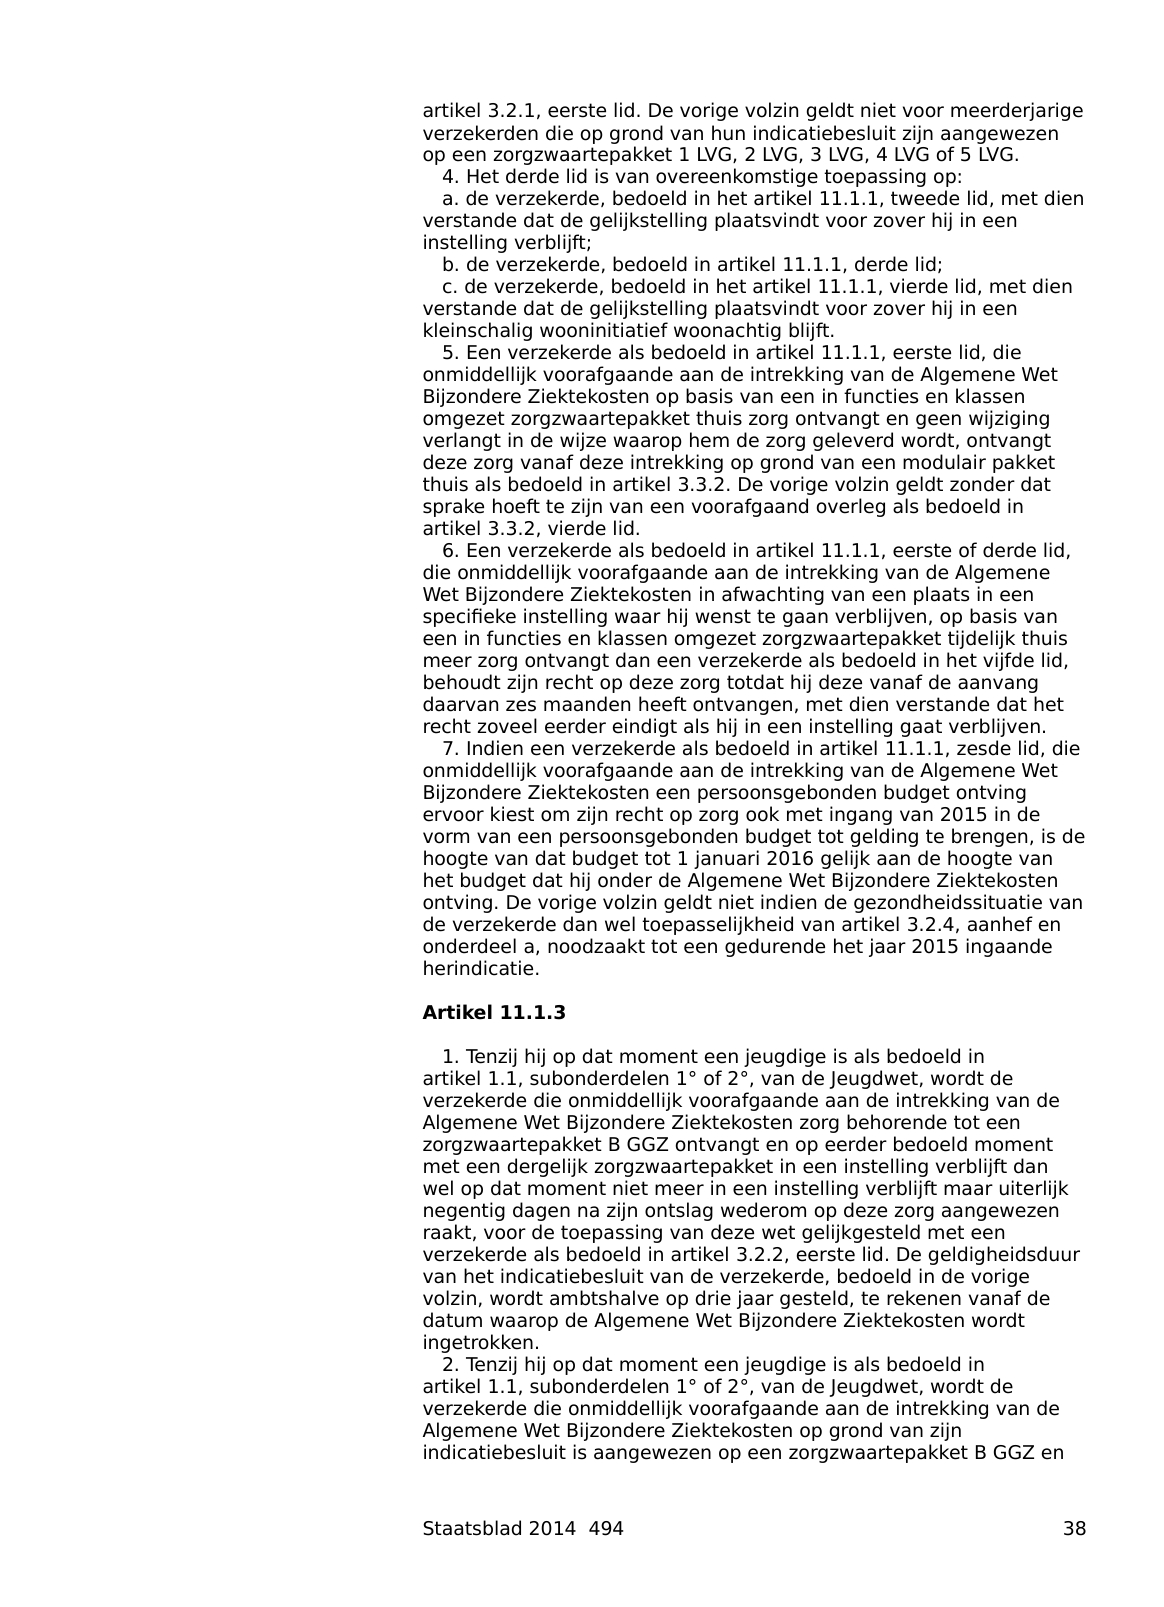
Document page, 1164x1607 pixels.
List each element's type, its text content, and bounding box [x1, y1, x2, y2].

subtitle Artikel 11.1.3 [422, 1002, 1087, 1024]
text 7. Indien een verzekerde als bedoeld in artikel 11.1.1, zesde lid, die onmiddellijk voorafgaande aan de intrekking van de Algemene Wet Bijzondere Ziektekosten een persoonsgebonden budget ontving ervoor kiest om zijn recht op zorg ook met ingang van 2015 in de vorm van een persoonsgebonden budget tot gelding te brengen, is de hoogte van dat budget tot 1 januari 2016 gelijk aan de hoogte van het budget dat hij onder de Algemene Wet Bijzondere Ziektekosten ontving. De vorige volzin geldt niet indien de gezondheidssituatie van de verzekerde dan wel toepasselijkheid van artikel 3.2.4, aanhef en onderdeel a, noodzaakt tot een gedurende het jaar 2015 ingaande herindicatie. [422, 738, 1087, 979]
text artikel 3.2.1, eerste lid. De vorige volzin geldt niet voor meerderjarige verzekerden die op grond van hun indicatiebesluit zijn aangewezen op een zorgzwaartepakket 1 LVG, 2 LVG, 3 LVG, 4 LVG of 5 LVG. [422, 100, 1087, 166]
text b. de verzekerde, bedoeld in artikel 11.1.1, derde lid; [422, 254, 1087, 276]
text 2. Tenzij hij op dat moment een jeugdige is als bedoeld in artikel 1.1, subonderdelen 1° of 2°, van de Jeugdwet, wordt de verzekerde die onmiddellijk voorafgaande aan de intrekking van de Algemene Wet Bijzondere Ziektekosten op grond van zijn indicatiebesluit is aangewezen op een zorgzwaartepakket B GGZ en [422, 1354, 1087, 1463]
text 5. Een verzekerde als bedoeld in artikel 11.1.1, eerste lid, die onmiddellijk voorafgaande aan de intrekking van de Algemene Wet Bijzondere Ziektekosten op basis van een in functies en klassen omgezet zorgzwaartepakket thuis zorg ontvangt en geen wijziging verlangt in de wijze waarop hem de zorg geleverd wordt, ontvangt deze zorg vanaf deze intrekking op grond van een modulair pakket thuis als bedoeld in artikel 3.3.2. De vorige volzin geldt zonder dat sprake hoeft te zijn van een voorafgaand overleg als bedoeld in artikel 3.3.2, vierde lid. [422, 342, 1087, 540]
text 6. Een verzekerde als bedoeld in artikel 11.1.1, eerste of derde lid, die onmiddellijk voorafgaande aan de intrekking van de Algemene Wet Bijzondere Ziektekosten in afwachting van een plaats in een specifieke instelling waar hij wenst te gaan verblijven, op basis van een in functies en klassen omgezet zorgzwaartepakket tijdelijk thuis meer zorg ontvangt dan een verzekerde als bedoeld in het vijfde lid, behoudt zijn recht op deze zorg totdat hij deze vanaf de aanvang daarvan zes maanden heeft ontvangen, met dien verstande dat het recht zoveel eerder eindigt als hij in een instelling gaat verblijven. [422, 540, 1087, 738]
text 4. Het derde lid is van overeenkomstige toepassing op: [422, 166, 1087, 188]
text c. de verzekerde, bedoeld in het artikel 11.1.1, vierde lid, met dien verstande dat de gelijkstelling plaatsvindt voor zover hij in een kleinschalig wooninitiatief woonachtig blijft. [422, 276, 1087, 342]
text 1. Tenzij hij op dat moment een jeugdige is als bedoeld in artikel 1.1, subonderdelen 1° of 2°, van de Jeugdwet, wordt de verzekerde die onmiddellijk voorafgaande aan de intrekking van de Algemene Wet Bijzondere Ziektekosten zorg behorende tot een zorgzwaartepakket B GGZ ontvangt en op eerder bedoeld moment met een dergelijk zorgzwaartepakket in een instelling verblijft dan wel op dat moment niet meer in een instelling verblijft maar uiterlijk negentig dagen na zijn ontslag wederom op deze zorg aangewezen raakt, voor de toepassing van deze wet gelijkgesteld met een verzekerde als bedoeld in artikel 3.2.2, eerste lid. De geldigheidsduur van het indicatiebesluit van de verzekerde, bedoeld in de vorige volzin, wordt ambtshalve op drie jaar gesteld, te rekenen vanaf de datum waarop de Algemene Wet Bijzondere Ziektekosten wordt ingetrokken. [422, 1046, 1087, 1354]
text a. de verzekerde, bedoeld in het artikel 11.1.1, tweede lid, met dien verstande dat de gelijkstelling plaatsvindt voor zover hij in een instelling verblijft; [422, 188, 1087, 254]
